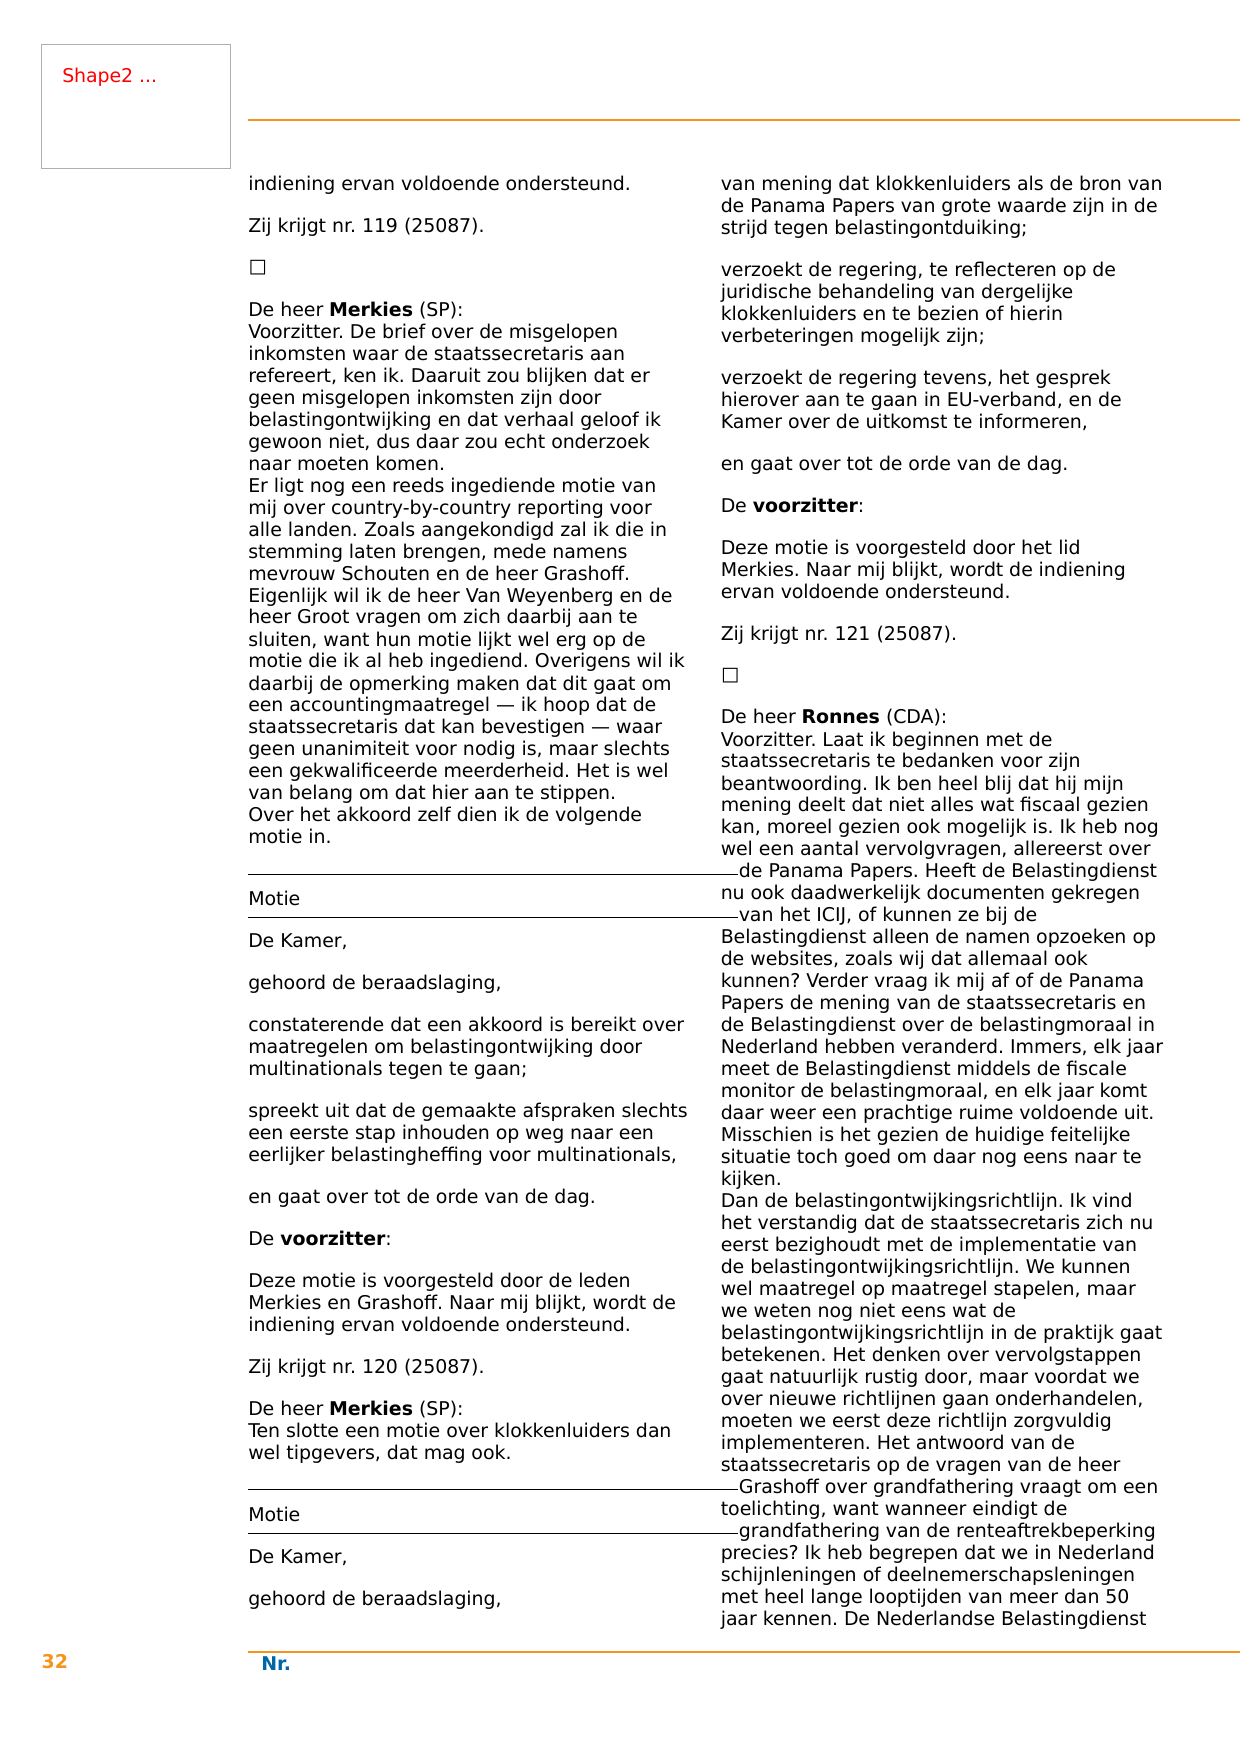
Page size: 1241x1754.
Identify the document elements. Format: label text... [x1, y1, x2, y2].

text De voorzitter: [721, 494, 1163, 517]
text verzoekt de regering tevens, het gesprek hierover aan te gaan in EU-verband, en de Kamer over de uitkomst te informeren, [721, 367, 1163, 433]
text en gaat over tot de orde van de dag. [248, 1186, 691, 1208]
text De voorzitter: [248, 1228, 691, 1250]
text Zij krijgt nr. 121 (25087). [721, 622, 1163, 644]
text Deze motie is voorgesteld door de leden Merkies en Grashoff. Naar mij blijkt, wordt de indiening ervan voldoende ondersteund. [248, 1270, 691, 1336]
text spreekt uit dat de gemaakte afspraken slechts een eerste stap inhouden op weg naar een eerlijker belastingheffing voor multinationals, [248, 1100, 691, 1166]
text Motie [248, 888, 691, 910]
text Motie [248, 1504, 691, 1526]
text Ten slotte een motie over klokkenluiders dan wel tipgevers, dat mag ook. [248, 1420, 691, 1464]
text constaterende dat een akkoord is bereikt over maatregelen om belastingontwijking door multinationals tegen te gaan; [248, 1014, 691, 1080]
text Voorzitter. Laat ik beginnen met de staatssecretaris te bedanken voor zijn beantwoording. Ik ben heel blij dat hij mijn mening deelt dat niet alles wat fiscaal gezien kan, moreel gezien ook mogelijk is. Ik heb nog wel een aantal vervolgvragen, allereerst over de Panama Papers. Heeft de Belastingdienst nu ook daadwerkelijk documenten gekregen van het ICIJ, of kunnen ze bij de Belastingdienst alleen de namen opzoeken op de websites, zoals wij dat allemaal ook kunnen? Verder vraag ik mij af of de Panama Papers de mening van de staatssecretaris en de Belastingdienst over de belastingmoraal in Nederland hebben veranderd. Immers, elk jaar meet de Belastingdienst middels de fiscale monitor de belastingmoraal, en elk jaar komt daar weer een prachtige ruime voldoende uit. Misschien is het gezien de huidige feitelijke situatie toch goed om daar nog eens naar te kijken. [721, 728, 1163, 1190]
text ⬜ [721, 664, 1163, 686]
text Dan de belastingontwijkingsrichtlijn. Ik vind het verstandig dat de staatssecretaris zich nu eerst bezighoudt met de implementatie van de belastingontwijkingsrichtlijn. We kunnen wel maatregel op maatregel stapelen, maar we weten nog niet eens wat de belastingontwijkingsrichtlijn in de praktijk gaat betekenen. Het denken over vervolgstappen gaat natuurlijk rustig door, maar voordat we over nieuwe richtlijnen gaan onderhandelen, moeten we eerst deze richtlijn zorgvuldig implementeren. Het antwoord van de staatssecretaris op de vragen van de heer Grashoff over grandfathering vraagt om een toelichting, want wanneer eindigt de grandfathering van de renteaftrekbeperking precies? Ik heb begrepen dat we in Nederland schijnleningen of deelnemerschapsleningen met heel lange looptijden van meer dan 50 jaar kennen. De Nederlandse Belastingdienst [721, 1190, 1163, 1629]
text gehoord de beraadslaging, [248, 1588, 691, 1609]
text Over het akkoord zelf dien ik de volgende motie in. [248, 804, 691, 848]
text Er ligt nog een reeds ingediende motie van mij over country-by-country reporting voor alle landen. Zoals aangekondigd zal ik die in stemming laten brengen, mede namens mevrouw Schouten en de heer Grashoff. Eigenlijk wil ik de heer Van Weyenberg en de heer Groot vragen om zich daarbij aan te sluiten, want hun motie lijkt wel erg op de motie die ik al heb ingediend. Overigens wil ik daarbij de opmerking maken dat dit gaat om een accountingmaatregel — ik hoop dat de staatssecretaris dat kan bevestigen — waar geen unanimiteit voor nodig is, maar slechts een gekwalificeerde meerderheid. Het is wel van belang om dat hier aan te stippen. [248, 474, 691, 804]
text De Kamer, [248, 1546, 691, 1568]
text De Kamer, [248, 930, 691, 952]
text De heer Ronnes (CDA): [721, 706, 1163, 728]
text De heer Merkies (SP): [248, 1398, 691, 1420]
text gehoord de beraadslaging, [248, 972, 691, 994]
text Voorzitter. De brief over de misgelopen inkomsten waar de staatssecretaris aan refereert, ken ik. Daaruit zou blijken dat er geen misgelopen inkomsten zijn door belastingontwijking en dat verhaal geloof ik gewoon niet, dus daar zou echt onderzoek naar moeten komen. [248, 321, 691, 474]
text indiening ervan voldoende ondersteund. [248, 173, 691, 195]
text en gaat over tot de orde van de dag. [721, 453, 1163, 474]
text De heer Merkies (SP): [248, 299, 691, 321]
text verzoekt de regering, te reflecteren op de juridische behandeling van dergelijke klokkenluiders en te bezien of hierin verbeteringen mogelijk zijn; [721, 259, 1163, 347]
text ⬜ [248, 257, 691, 279]
text Deze motie is voorgesteld door het lid Merkies. Naar mij blijkt, wordt de indiening ervan voldoende ondersteund. [721, 537, 1163, 602]
text van mening dat klokkenluiders als de bron van de Panama Papers van grote waarde zijn in de strijd tegen belastingontduiking; [721, 173, 1163, 239]
text Zij krijgt nr. 119 (25087). [248, 215, 691, 237]
text Zij krijgt nr. 120 (25087). [248, 1356, 691, 1378]
